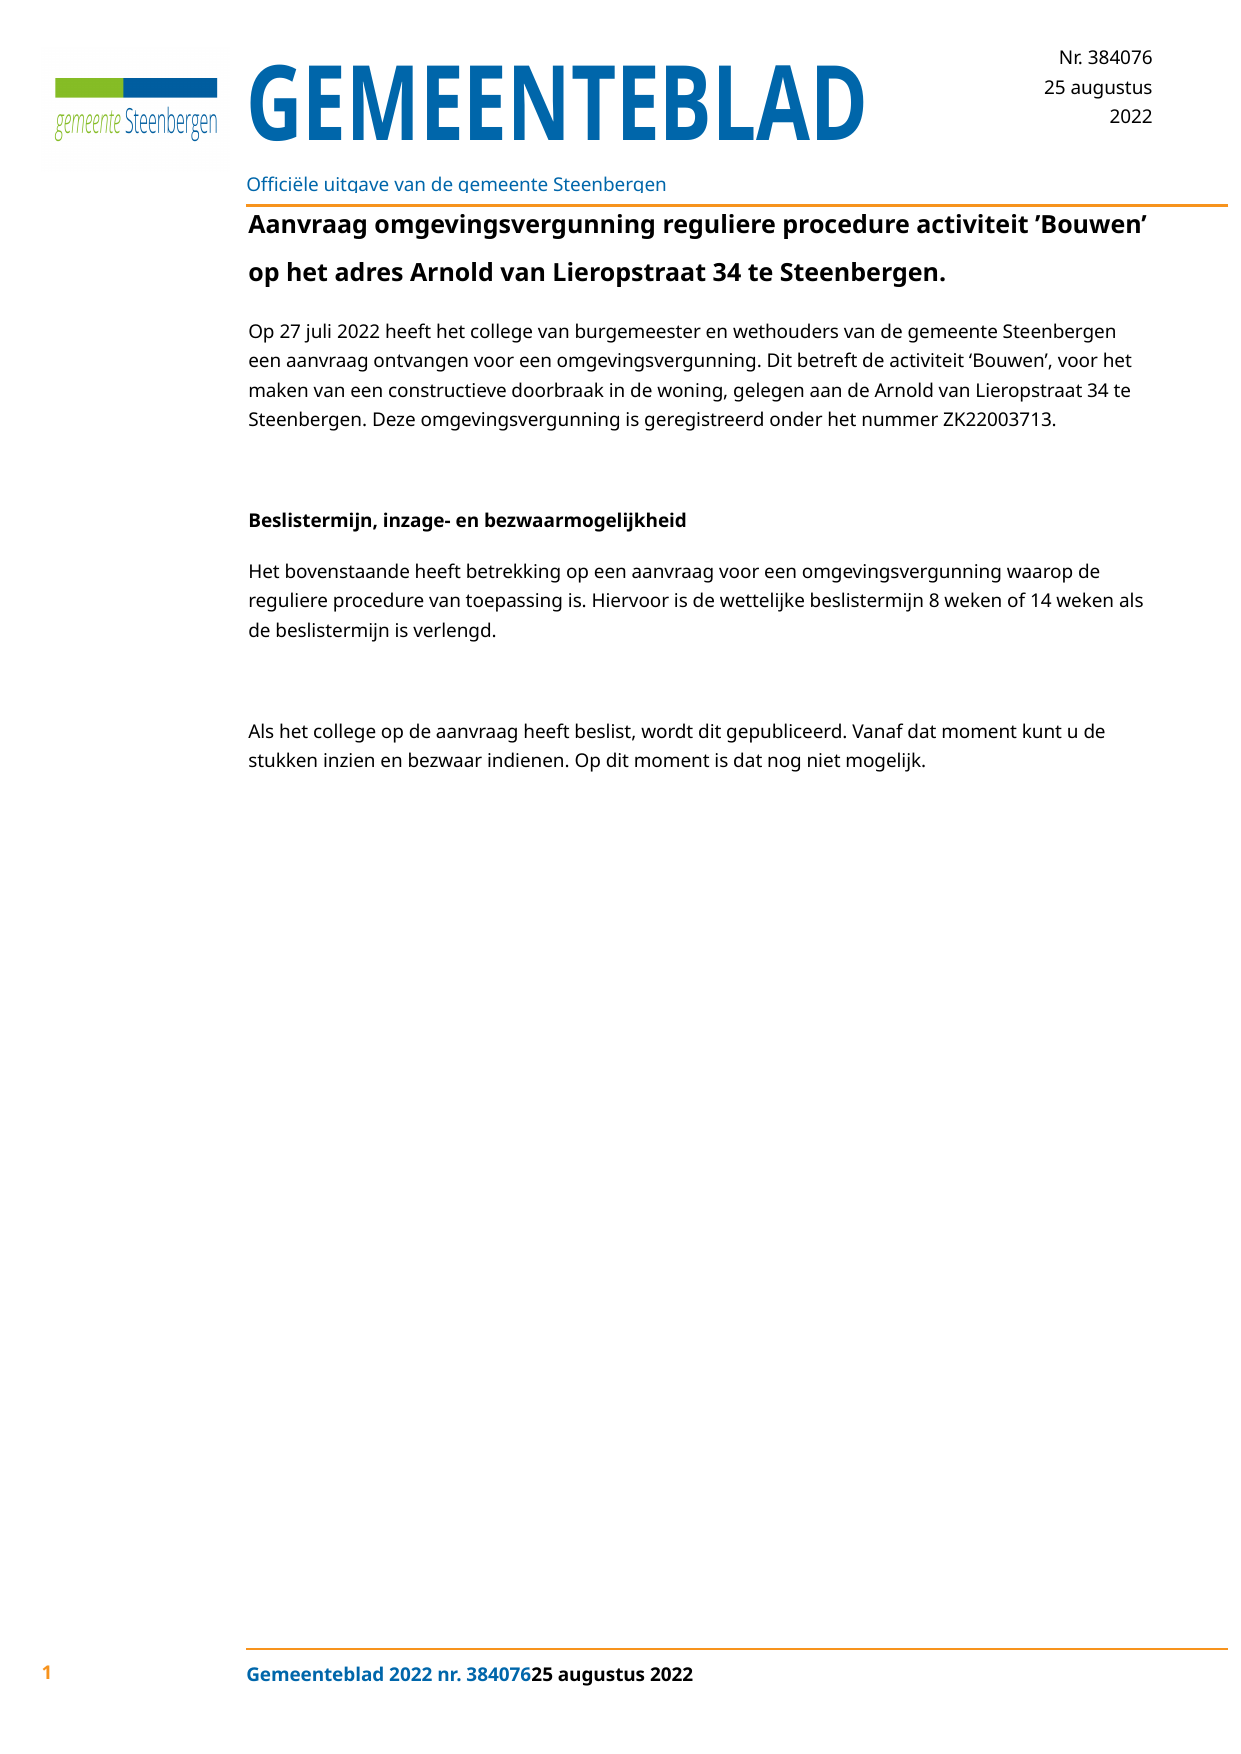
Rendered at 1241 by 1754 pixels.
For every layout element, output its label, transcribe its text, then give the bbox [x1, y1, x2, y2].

text Op 27 juli 2022 heeft het college van burgemeester en wethouders van de gemeente Steenbergen een aanvraag ontvangen voor een omgevingsvergunning. Dit betreft de activiteit ‘Bouwen’, voor het maken van een constructieve doorbraak in de woning, gelegen aan de Arnold van Lieropstraat 34 te Steenbergen. Deze omgevingsvergunning is geregistreerd onder het nummer ZK22003713. [248, 318, 1152, 432]
picture [41, 47, 231, 172]
text Het bovenstaande heeft betrekking op een aanvraag voor een omgevingsvergunning waarop de reguliere procedure van toepassing is. Hiervoor is de wettelijke beslistermijn 8 weken of 14 weken als de beslistermijn is verlengd. [248, 558, 1152, 643]
text Aanvraag omgevingsvergunning reguliere procedure activiteit ’Bouwen’ op het adres Arnold van Lieropstraat 34 te Steenbergen. [248, 207, 1152, 288]
text Beslistermijn, inzage- en bezwaarmogelijkheid [248, 507, 1152, 533]
text Als het college op de aanvraag heeft beslist, wordt dit gepubliceerd. Vanaf dat moment kunt u de stukken inzien en bezwaar indienen. Op dit moment is dat nog niet mogelijk. [248, 718, 1152, 773]
